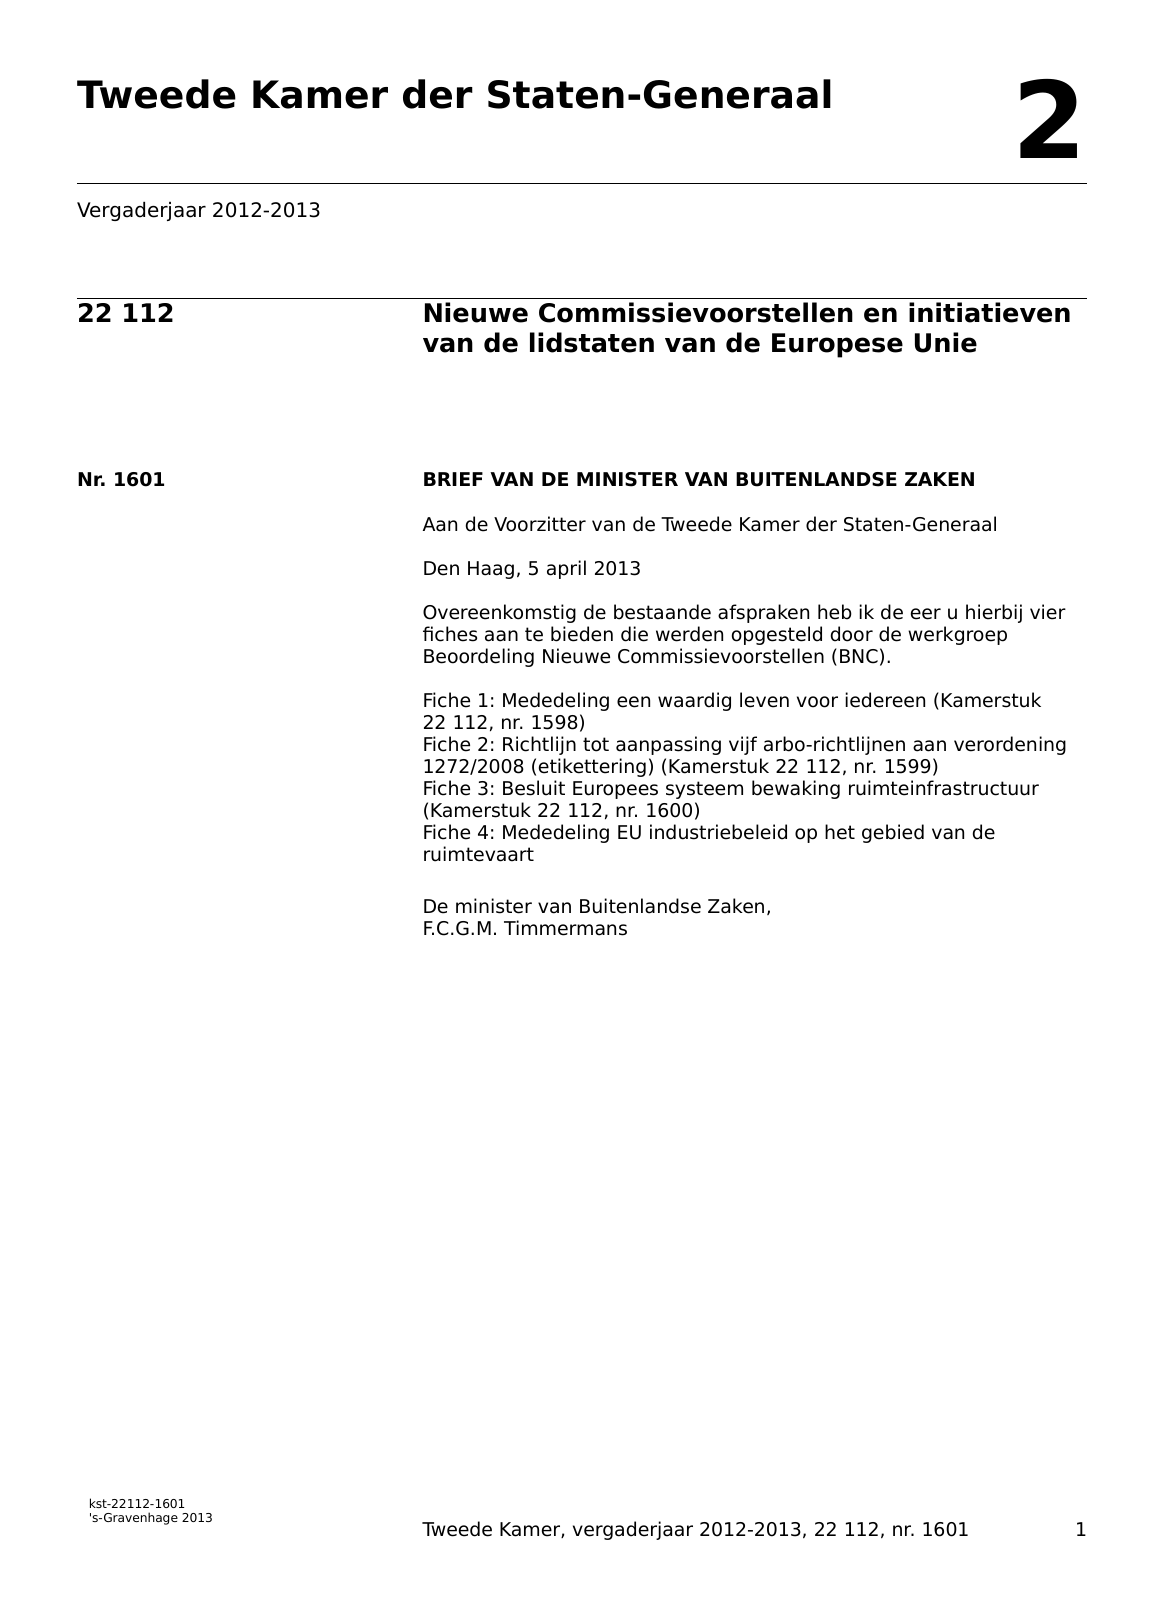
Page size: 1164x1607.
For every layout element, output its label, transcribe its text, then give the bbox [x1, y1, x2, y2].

table_header Tweede Kamer der Staten-Generaal [77, 59, 886, 183]
text Aan de Voorzitter van de Tweede Kamer der Staten-Generaal [422, 513, 1087, 536]
text Fiche 4: Mededeling EU industriebeleid op het gebied van de ruimtevaart [422, 822, 1087, 866]
text Fiche 3: Besluit Europees systeem bewaking ruimteinfrastructuur (Kamerstuk 22 112, nr. 1600) [422, 778, 1087, 822]
text Den Haag, 5 april 2013 [422, 558, 1087, 580]
text Fiche 1: Mededeling een waardig leven voor iedereen (Kamerstuk 22 112, nr. 1598) [422, 690, 1087, 734]
table_cell Vergaderjaar 2012-2013 [77, 184, 1087, 298]
text De minister van Buitenlandse Zaken, F.C.G.M. Timmermans [422, 896, 1087, 940]
subtitle Nr. 1601 BRIEF VAN DE MINISTER VAN BUITENLANDSE ZAKEN [77, 469, 1087, 491]
text Fiche 2: Richtlijn tot aanpassing vijf arbo-richtlijnen aan verordening 1272/2008 (etikettering) (Kamerstuk 22 112, nr. 1599) [422, 734, 1087, 778]
table_header 2 [886, 59, 1087, 183]
text Overeenkomstig de bestaande afspraken heb ik de eer u hierbij vier fiches aan te bieden die werden opgesteld door de werkgroep Beoordeling Nieuwe Commissievoorstellen (BNC). [422, 602, 1087, 668]
subtitle 22 112 Nieuwe Commissievoorstellen en initiatieven van de lidstaten van de Europese Unie [77, 299, 1087, 358]
text kst-22112-1601 [88, 1497, 323, 1511]
text 's-Gravenhage 2013 [88, 1511, 323, 1525]
